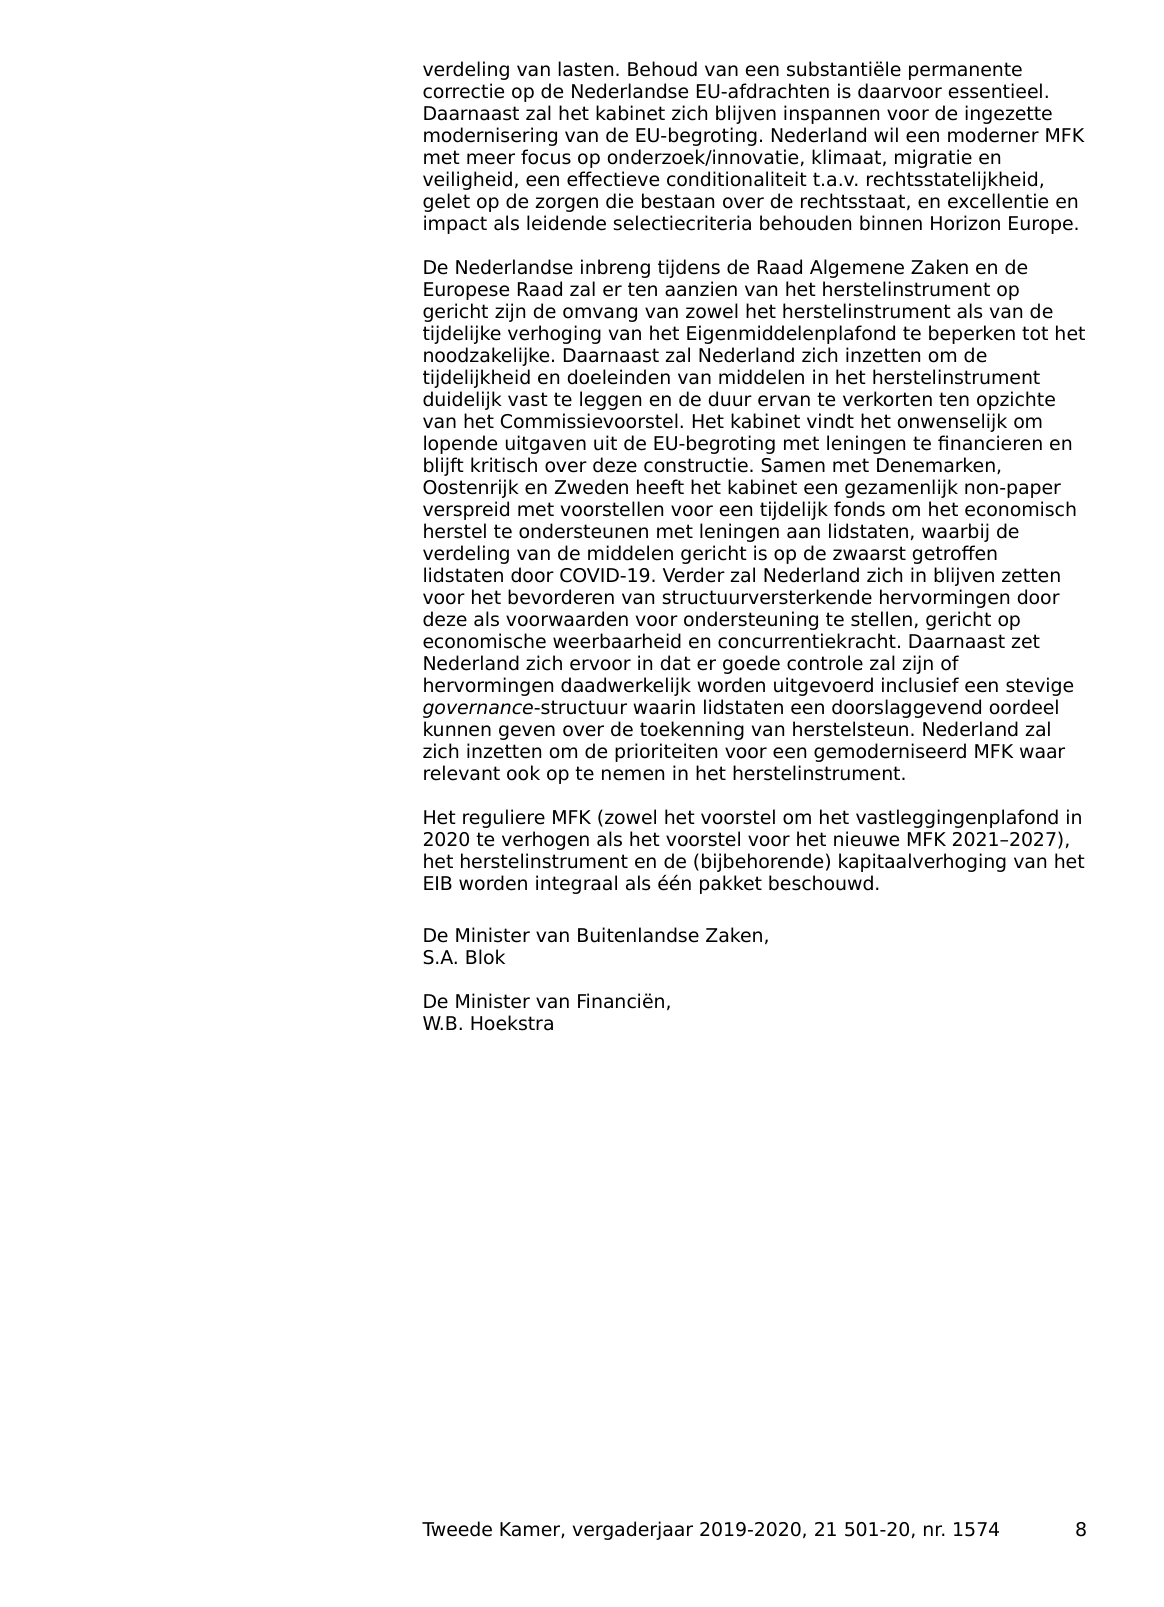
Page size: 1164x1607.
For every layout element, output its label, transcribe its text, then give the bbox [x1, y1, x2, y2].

text De Minister van Financiën, W.B. Hoekstra [422, 991, 1087, 1035]
text Het reguliere MFK (zowel het voorstel om het vastleggingenplafond in 2020 te verhogen als het voorstel voor het nieuwe MFK 2021–2027), het herstelinstrument en de (bijbehorende) kapitaalverhoging van het EIB worden integraal als één pakket beschouwd. [422, 807, 1087, 895]
text verdeling van lasten. Behoud van een substantiële permanente correctie op de Nederlandse EU-afdrachten is daarvoor essentieel. Daarnaast zal het kabinet zich blijven inspannen voor de ingezette modernisering van de EU-begroting. Nederland wil een moderner MFK met meer focus op onderzoek/innovatie, klimaat, migratie en veiligheid, een effectieve conditionaliteit t.a.v. rechtsstatelijkheid, gelet op de zorgen die bestaan over de rechtsstaat, en excellentie en impact als leidende selectiecriteria behouden binnen Horizon Europe. [422, 59, 1087, 235]
text De Nederlandse inbreng tijdens de Raad Algemene Zaken en de Europese Raad zal er ten aanzien van het herstelinstrument op gericht zijn de omvang van zowel het herstelinstrument als van de tijdelijke verhoging van het Eigenmiddelenplafond te beperken tot het noodzakelijke. Daarnaast zal Nederland zich inzetten om de tijdelijkheid en doeleinden van middelen in het herstelinstrument duidelijk vast te leggen en de duur ervan te verkorten ten opzichte van het Commissievoorstel. Het kabinet vindt het onwenselijk om lopende uitgaven uit de EU-begroting met leningen te financieren en blijft kritisch over deze constructie. Samen met Denemarken, Oostenrijk en Zweden heeft het kabinet een gezamenlijk non-paper verspreid met voorstellen voor een tijdelijk fonds om het economisch herstel te ondersteunen met leningen aan lidstaten, waarbij de verdeling van de middelen gericht is op de zwaarst getroffen lidstaten door COVID-19. Verder zal Nederland zich in blijven zetten voor het bevorderen van structuurversterkende hervormingen door deze als voorwaarden voor ondersteuning te stellen, gericht op economische weerbaarheid en concurrentiekracht. Daarnaast zet Nederland zich ervoor in dat er goede controle zal zijn of hervormingen daadwerkelijk worden uitgevoerd inclusief een stevige governance-structuur waarin lidstaten een doorslaggevend oordeel kunnen geven over de toekenning van herstelsteun. Nederland zal zich inzetten om de prioriteiten voor een gemoderniseerd MFK waar relevant ook op te nemen in het herstelinstrument. [422, 257, 1087, 784]
text De Minister van Buitenlandse Zaken, S.A. Blok [422, 925, 1087, 969]
